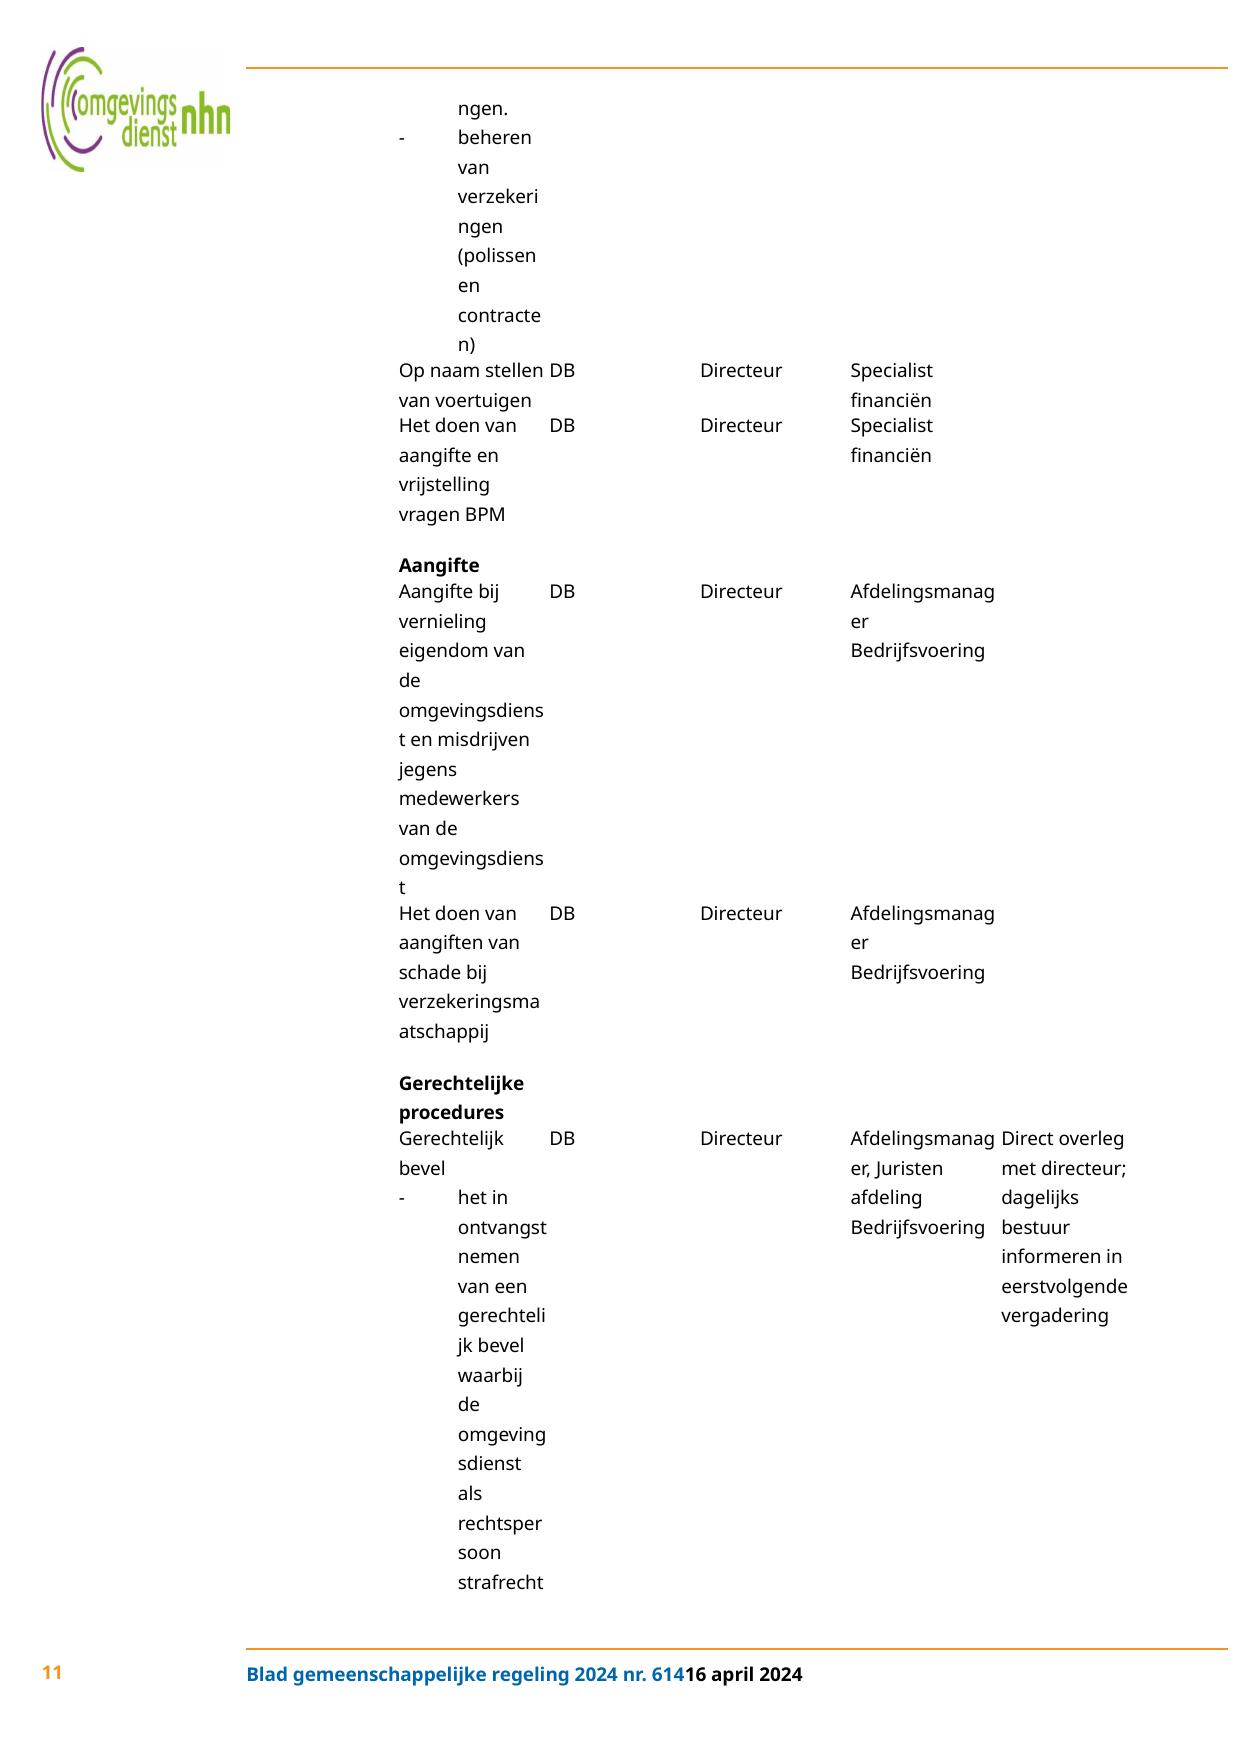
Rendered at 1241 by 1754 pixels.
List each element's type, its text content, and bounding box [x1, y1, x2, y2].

table_cell [549, 527, 700, 553]
table_cell [248, 900, 398, 1044]
table_cell ngen. beheren van verzekeringen (polissen en contracten) [399, 95, 549, 357]
table_cell Directeur [700, 413, 850, 527]
table_cell [248, 579, 398, 900]
table_cell [700, 95, 850, 357]
table_cell DB [549, 357, 700, 412]
table_cell [700, 527, 850, 553]
table_cell Specialist financiën [850, 357, 1001, 412]
table_cell [399, 1044, 549, 1070]
table_cell Afdelingsmanager Bedrijfsvoering [850, 900, 1001, 1044]
table_cell Directeur [700, 900, 850, 1044]
table_cell [1001, 1070, 1152, 1125]
table_cell [248, 357, 398, 412]
table_cell Afdelingsmanager Bedrijfsvoering [850, 579, 1001, 900]
table_cell Directeur [700, 357, 850, 412]
table_cell [248, 553, 398, 578]
table_cell [1001, 357, 1152, 412]
table_cell Directeur [700, 579, 850, 900]
table_cell Directeur [700, 1125, 850, 1594]
table_cell [549, 553, 700, 578]
table_cell Op naam stellen van voertuigen [399, 357, 549, 412]
table_cell [248, 1070, 398, 1125]
table_cell Aangifte bij vernieling eigendom van de omgevingsdienst en misdrijven jegens medewerkers van de omgevingsdienst [399, 579, 549, 900]
table_cell [248, 527, 398, 553]
table_cell Specialist financiën [850, 413, 1001, 527]
table_cell Gerechtelijk bevel het in ontvangst nemen van een gerechtelijk bevel waarbij de omgevingsdienst als rechtspersoon strafrecht [399, 1125, 549, 1594]
table_cell DB [549, 1125, 700, 1594]
table_cell [700, 553, 850, 578]
table_cell DB [549, 579, 700, 900]
table_cell [850, 1070, 1001, 1125]
table_cell [1001, 527, 1152, 553]
table_cell [399, 527, 549, 553]
table_cell Het doen van aangiften van schade bij verzekeringsmaatschappij [399, 900, 549, 1044]
table_cell [549, 1044, 700, 1070]
table_cell [248, 1125, 398, 1594]
table_cell [850, 1044, 1001, 1070]
table_cell [1001, 900, 1152, 1044]
table_cell [248, 1044, 398, 1070]
table_cell DB [549, 413, 700, 527]
table_cell [700, 1070, 850, 1125]
table_cell Het doen van aangifte en vrijstelling vragen BPM [399, 413, 549, 527]
table_cell Aangifte [399, 553, 549, 578]
table_cell [248, 95, 398, 357]
table_cell [248, 413, 398, 527]
table_cell DB [549, 900, 700, 1044]
table_cell [1001, 553, 1152, 578]
table_cell Gerechtelijke procedures [399, 1070, 549, 1125]
table_cell [850, 95, 1001, 357]
table_cell [850, 527, 1001, 553]
picture [41, 47, 231, 172]
table_cell [549, 1070, 700, 1125]
table_cell [1001, 579, 1152, 900]
table_cell Direct overleg met directeur; dagelijks bestuur informeren in eerstvolgende vergadering [1001, 1125, 1152, 1594]
table_cell [1001, 95, 1152, 357]
table_cell [1001, 413, 1152, 527]
table_cell [549, 95, 700, 357]
table_cell Afdelingsmanager, Juristen afdeling Bedrijfsvoering [850, 1125, 1001, 1594]
table_cell [850, 553, 1001, 578]
table_cell [700, 1044, 850, 1070]
table_cell [1001, 1044, 1152, 1070]
